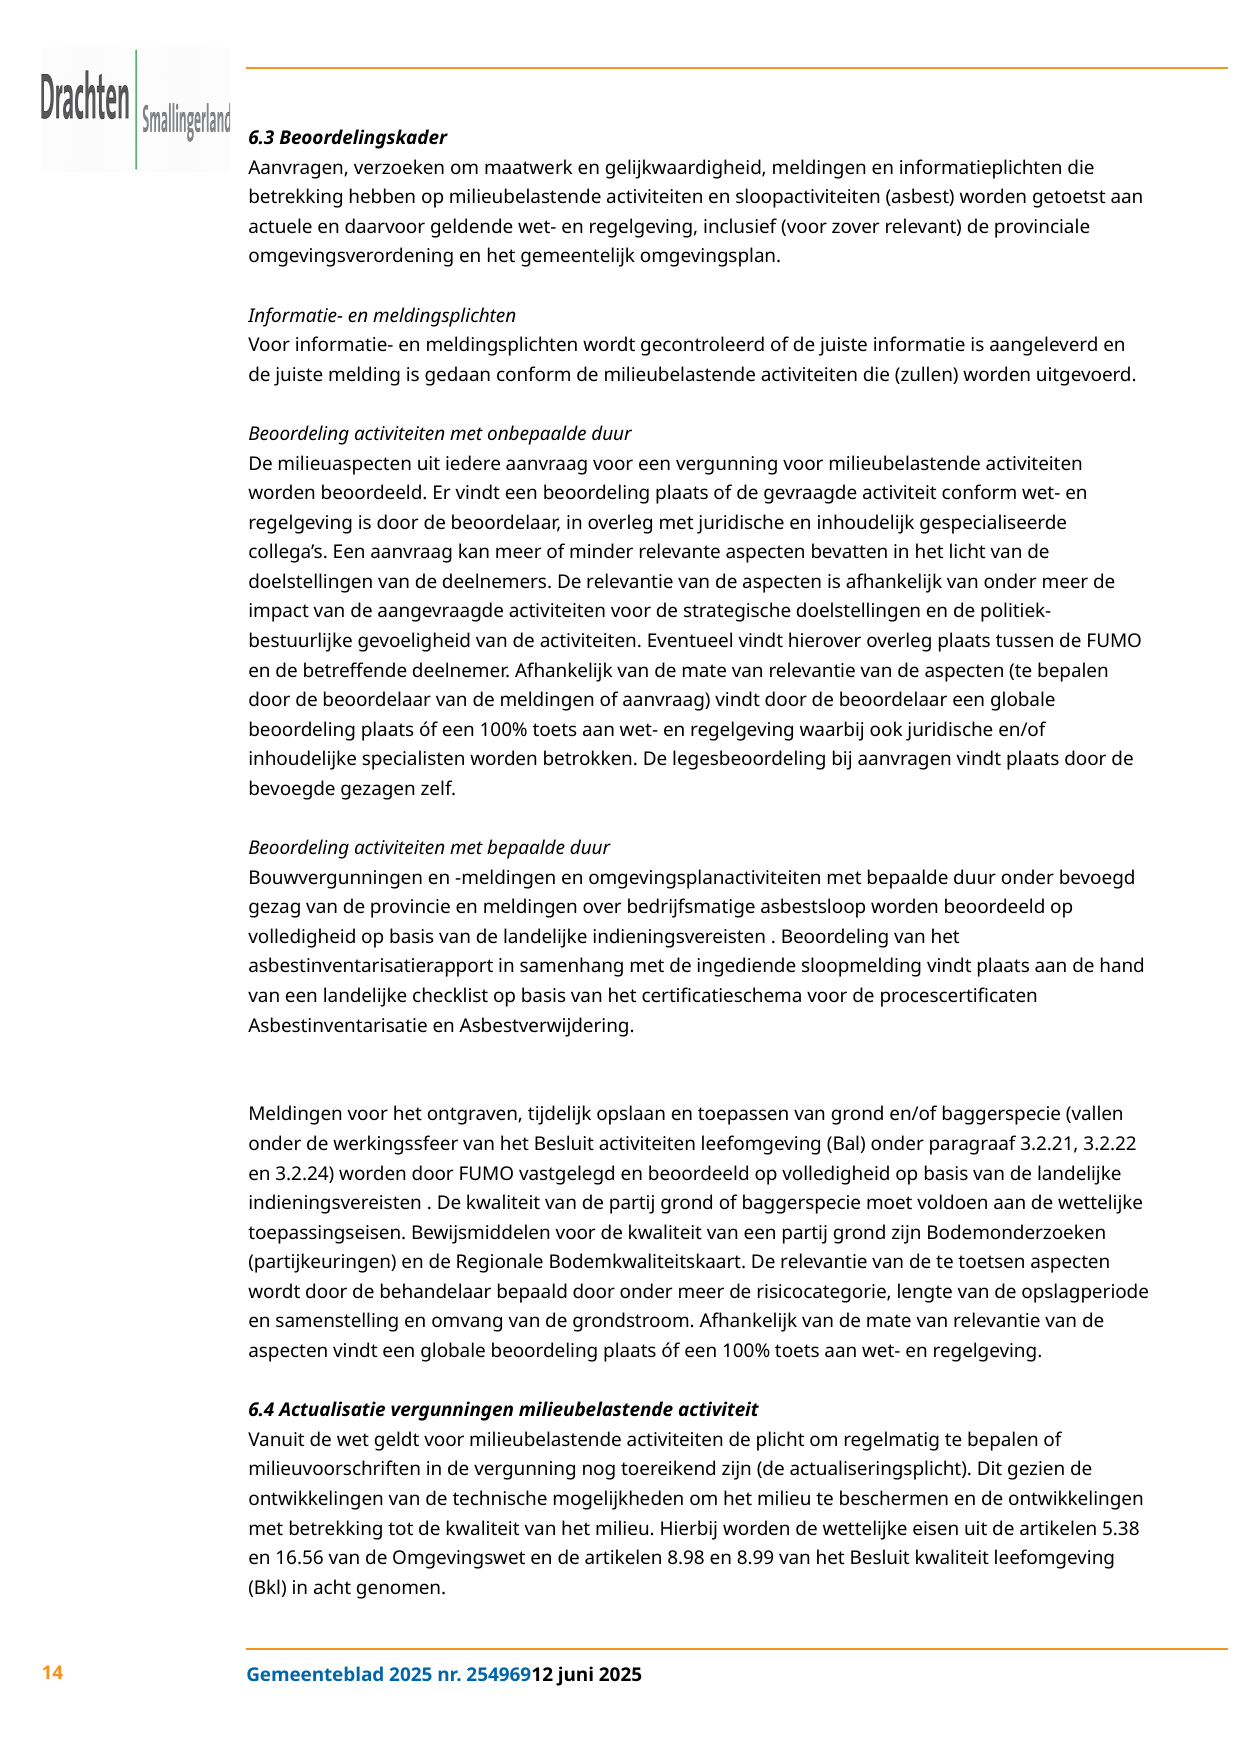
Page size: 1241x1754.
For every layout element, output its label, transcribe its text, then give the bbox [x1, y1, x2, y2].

text Informatie- en meldingsplichten [248, 302, 1152, 328]
text Beoordeling activiteiten met onbepaalde duur [248, 420, 1152, 446]
text 6.3 Beoordelingskader [248, 124, 1152, 150]
text Beoordeling activiteiten met bepaalde duur [248, 834, 1152, 860]
text Meldingen voor het ontgraven, tijdelijk opslaan en toepassen van grond en/of baggerspecie (vallen onder de werkingssfeer van het Besluit activiteiten leefomgeving (Bal) onder paragraaf 3.2.21, 3.2.22 en 3.2.24) worden door FUMO vastgelegd en beoordeeld op volledigheid op basis van de landelijke indieningsvereisten . De kwaliteit van de partij grond of baggerspecie moet voldoen aan de wettelijke toepassingseisen. Bewijsmiddelen voor de kwaliteit van een partij grond zijn Bodemonderzoeken (partijkeuringen) en de Regionale Bodemkwaliteitskaart. De relevantie van de te toetsen aspecten wordt door de behandelaar bepaald door onder meer de risicocategorie, lengte van de opslagperiode en samenstelling en omvang van de grondstroom. Afhankelijk van de mate van relevantie van de aspecten vindt een globale beoordeling plaats óf een 100% toets aan wet- en regelgeving. [248, 1101, 1152, 1363]
text Vanuit de wet geldt voor milieubelastende activiteiten de plicht om regelmatig te bepalen of milieuvoorschriften in de vergunning nog toereikend zijn (de actualiseringsplicht). Dit gezien de ontwikkelingen van de technische mogelijkheden om het milieu te beschermen en de ontwikkelingen met betrekking tot de kwaliteit van het milieu. Hierbij worden de wettelijke eisen uit de artikelen 5.38 en 16.56 van de Omgevingswet en de artikelen 8.98 en 8.99 van het Besluit kwaliteit leefomgeving (Bkl) in acht genomen. [248, 1426, 1152, 1600]
text Bouwvergunningen en -meldingen en omgevingsplanactiviteiten met bepaalde duur onder bevoegd gezag van de provincie en meldingen over bedrijfsmatige asbestsloop worden beoordeeld op volledigheid op basis van de landelijke indieningsvereisten . Beoordeling van het asbestinventarisatierapport in samenhang met de ingediende sloopmelding vindt plaats aan de hand van een landelijke checklist op basis van het certificatieschema voor de procescertificaten Asbestinventarisatie en Asbestverwijdering. [248, 864, 1152, 1038]
text 6.4 Actualisatie vergunningen milieubelastende activiteit [248, 1396, 1152, 1422]
text Voor informatie- en meldingsplichten wordt gecontroleerd of de juiste informatie is aangeleverd en de juiste melding is gedaan conform de milieubelastende activiteiten die (zullen) worden uitgevoerd. [248, 331, 1152, 387]
text De milieuaspecten uit iedere aanvraag voor een vergunning voor milieubelastende activiteiten worden beoordeeld. Er vindt een beoordeling plaats of de gevraagde activiteit conform wet- en regelgeving is door de beoordelaar, in overleg met juridische en inhoudelijk gespecialiseerde collega’s. Een aanvraag kan meer of minder relevante aspecten bevatten in het licht van de doelstellingen van de deelnemers. De relevantie van de aspecten is afhankelijk van onder meer de impact van de aangevraagde activiteiten voor de strategische doelstellingen en de politiek-bestuurlijke gevoeligheid van de activiteiten. Eventueel vindt hierover overleg plaats tussen de FUMO en de betreffende deelnemer. Afhankelijk van de mate van relevantie van de aspecten (te bepalen door de beoordelaar van de meldingen of aanvraag) vindt door de beoordelaar een globale beoordeling plaats óf een 100% toets aan wet- en regelgeving waarbij ook juridische en/of inhoudelijke specialisten worden betrokken. De legesbeoordeling bij aanvragen vindt plaats door de bevoegde gezagen zelf. [248, 450, 1152, 801]
picture [41, 47, 231, 172]
text Aanvragen, verzoeken om maatwerk en gelijkwaardigheid, meldingen en informatieplichten die betrekking hebben op milieubelastende activiteiten en sloopactiviteiten (asbest) worden getoetst aan actuele en daarvoor geldende wet- en regelgeving, inclusief (voor zover relevant) de provinciale omgevingsverordening en het gemeentelijk omgevingsplan. [248, 154, 1152, 268]
